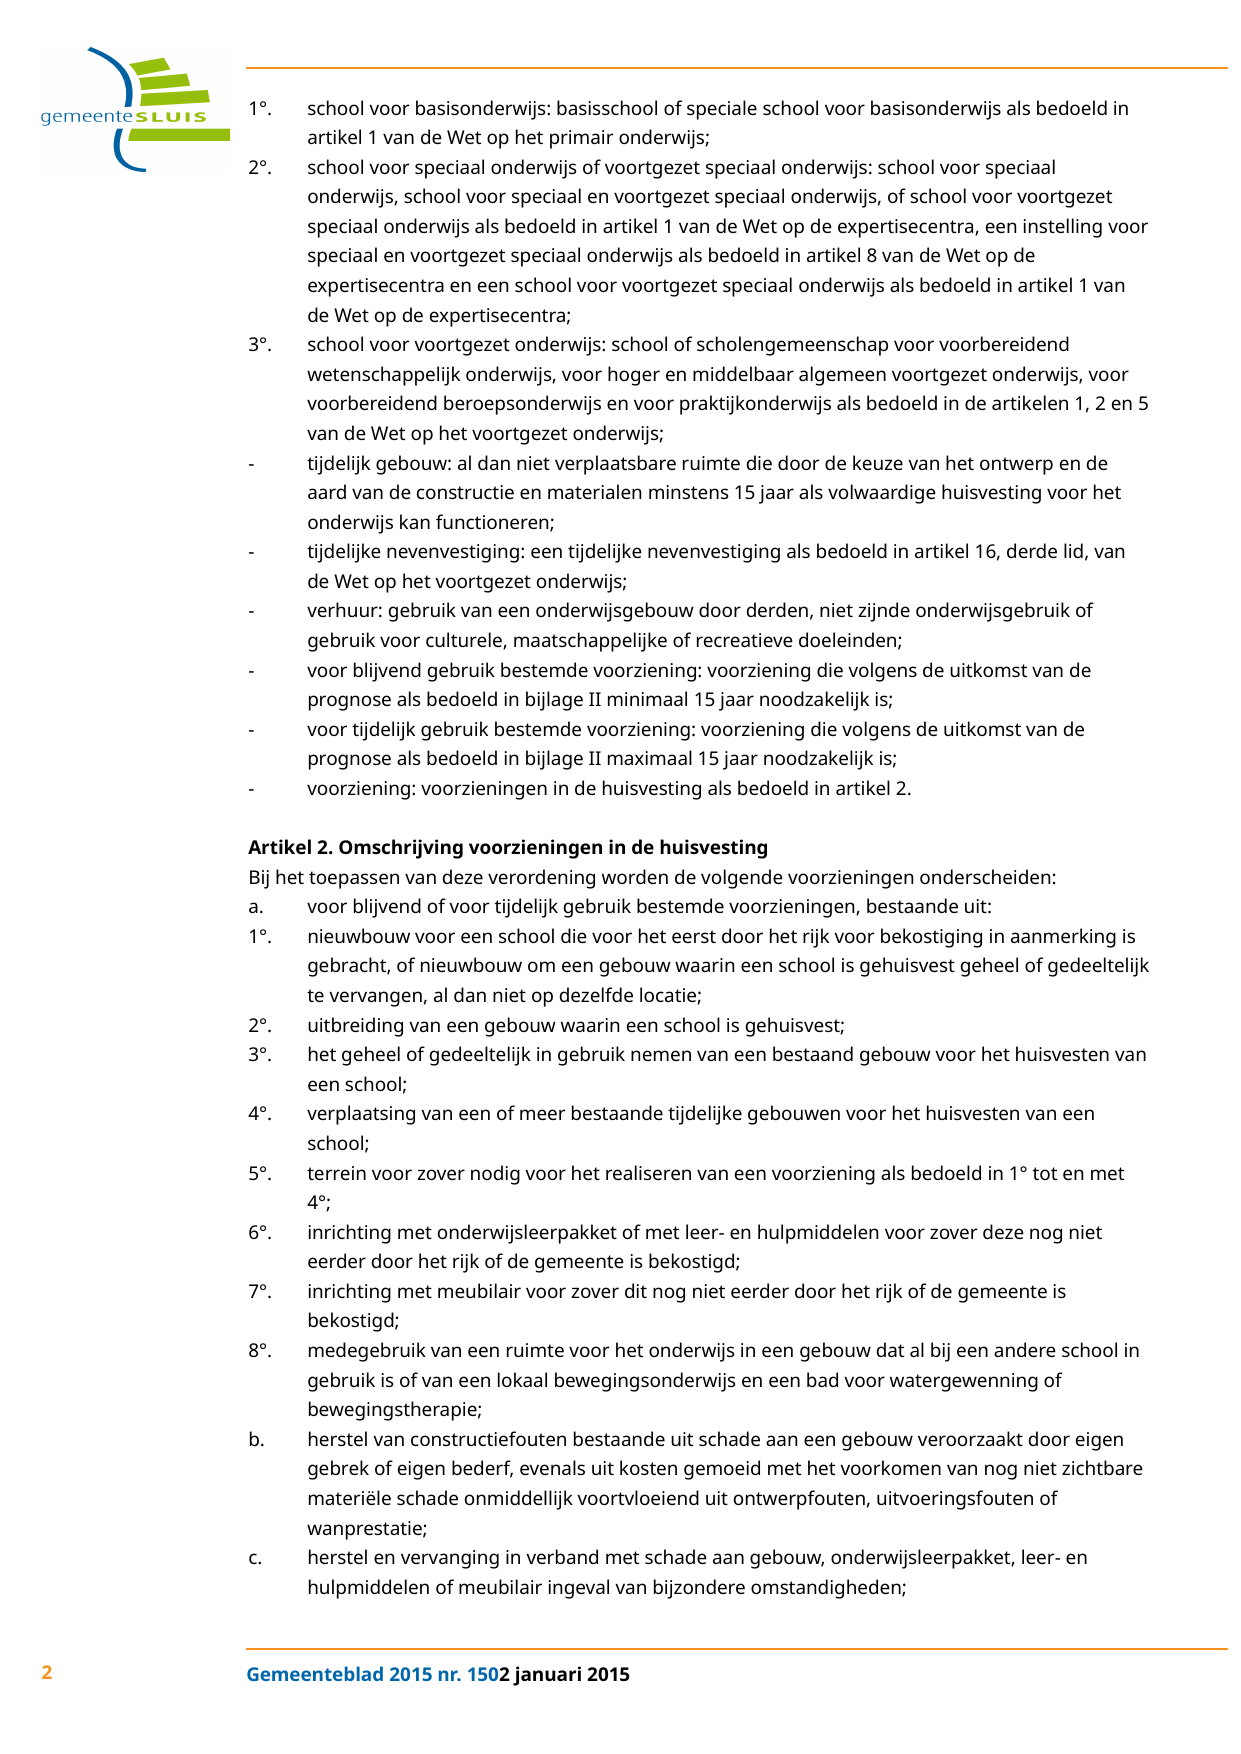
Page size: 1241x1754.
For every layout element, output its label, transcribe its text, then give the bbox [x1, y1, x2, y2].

list school voor basisonderwijs: basisschool of speciale school voor basisonderwijs als bedoeld in artikel 1 van de Wet op het primair onderwijs; [248, 95, 1152, 150]
picture [41, 47, 231, 172]
list tijdelijke nevenvestiging: een tijdelijke nevenvestiging als bedoeld in artikel 16, derde lid, van de Wet op het voortgezet onderwijs; [248, 538, 1152, 594]
list school voor voortgezet onderwijs: school of scholengemeenschap voor voorbereidend wetenschappelijk onderwijs, voor hoger en middelbaar algemeen voortgezet onderwijs, voor voorbereidend beroepsonderwijs en voor praktijkonderwijs als bedoeld in de artikelen 1, 2 en 5 van de Wet op het voortgezet onderwijs; [248, 331, 1152, 446]
list voor blijvend gebruik bestemde voorziening: voorziening die volgens de uitkomst van de prognose als bedoeld in bijlage II minimaal 15 jaar noodzakelijk is; [248, 657, 1152, 712]
list medegebruik van een ruimte voor het onderwijs in een gebouw dat al bij een andere school in gebruik is of van een lokaal bewegingsonderwijs en een bad voor watergewenning of bewegingstherapie; [248, 1337, 1152, 1422]
list inrichting met meubilair voor zover dit nog niet eerder door het rijk of de gemeente is bekostigd; [248, 1278, 1152, 1333]
list nieuwbouw voor een school die voor het eerst door het rijk voor bekostiging in aanmerking is gebracht, of nieuwbouw om een gebouw waarin een school is gehuisvest geheel of gedeeltelijk te vervangen, al dan niet op dezelfde locatie; [248, 923, 1152, 1008]
list uitbreiding van een gebouw waarin een school is gehuisvest; [248, 1012, 1152, 1038]
list inrichting met onderwijsleerpakket of met leer- en hulpmiddelen voor zover deze nog niet eerder door het rijk of de gemeente is bekostigd; [248, 1219, 1152, 1274]
list voorziening: voorzieningen in de huisvesting als bedoeld in artikel 2. [248, 775, 1152, 801]
list voor tijdelijk gebruik bestemde voorziening: voorziening die volgens de uitkomst van de prognose als bedoeld in bijlage II maximaal 15 jaar noodzakelijk is; [248, 716, 1152, 771]
list voor blijvend of voor tijdelijk gebruik bestemde voorzieningen, bestaande uit: [248, 893, 1152, 919]
list verplaatsing van een of meer bestaande tijdelijke gebouwen voor het huisvesten van een school; [248, 1101, 1152, 1156]
list herstel en vervanging in verband met schade aan gebouw, onderwijsleerpakket, leer- en hulpmiddelen of meubilair ingeval van bijzondere omstandigheden; [248, 1544, 1152, 1600]
text Artikel 2. Omschrijving voorzieningen in de huisvesting [248, 834, 1152, 860]
list tijdelijk gebouw: al dan niet verplaatsbare ruimte die door de keuze van het ontwerp en de aard van de constructie en materialen minstens 15 jaar als volwaardige huisvesting voor het onderwijs kan functioneren; [248, 450, 1152, 535]
list het geheel of gedeeltelijk in gebruik nemen van een bestaand gebouw voor het huisvesten van een school; [248, 1041, 1152, 1097]
text Bij het toepassen van deze verordening worden de volgende voorzieningen onderscheiden: [248, 864, 1152, 890]
list verhuur: gebruik van een onderwijsgebouw door derden, niet zijnde onderwijsgebruik of gebruik voor culturele, maatschappelijke of recreatieve doeleinden; [248, 598, 1152, 653]
list terrein voor zover nodig voor het realiseren van een voorziening als bedoeld in 1° tot en met 4°; [248, 1160, 1152, 1215]
list school voor speciaal onderwijs of voortgezet speciaal onderwijs: school voor speciaal onderwijs, school voor speciaal en voortgezet speciaal onderwijs, of school voor voortgezet speciaal onderwijs als bedoeld in artikel 1 van de Wet op de expertisecentra, een instelling voor speciaal en voortgezet speciaal onderwijs als bedoeld in artikel 8 van de Wet op de expertisecentra en een school voor voortgezet speciaal onderwijs als bedoeld in artikel 1 van de Wet op de expertisecentra; [248, 154, 1152, 328]
list herstel van constructiefouten bestaande uit schade aan een gebouw veroorzaakt door eigen gebrek of eigen bederf, evenals uit kosten gemoeid met het voorkomen van nog niet zichtbare materiële schade onmiddellijk voortvloeiend uit ontwerpfouten, uitvoeringsfouten of wanprestatie; [248, 1426, 1152, 1541]
